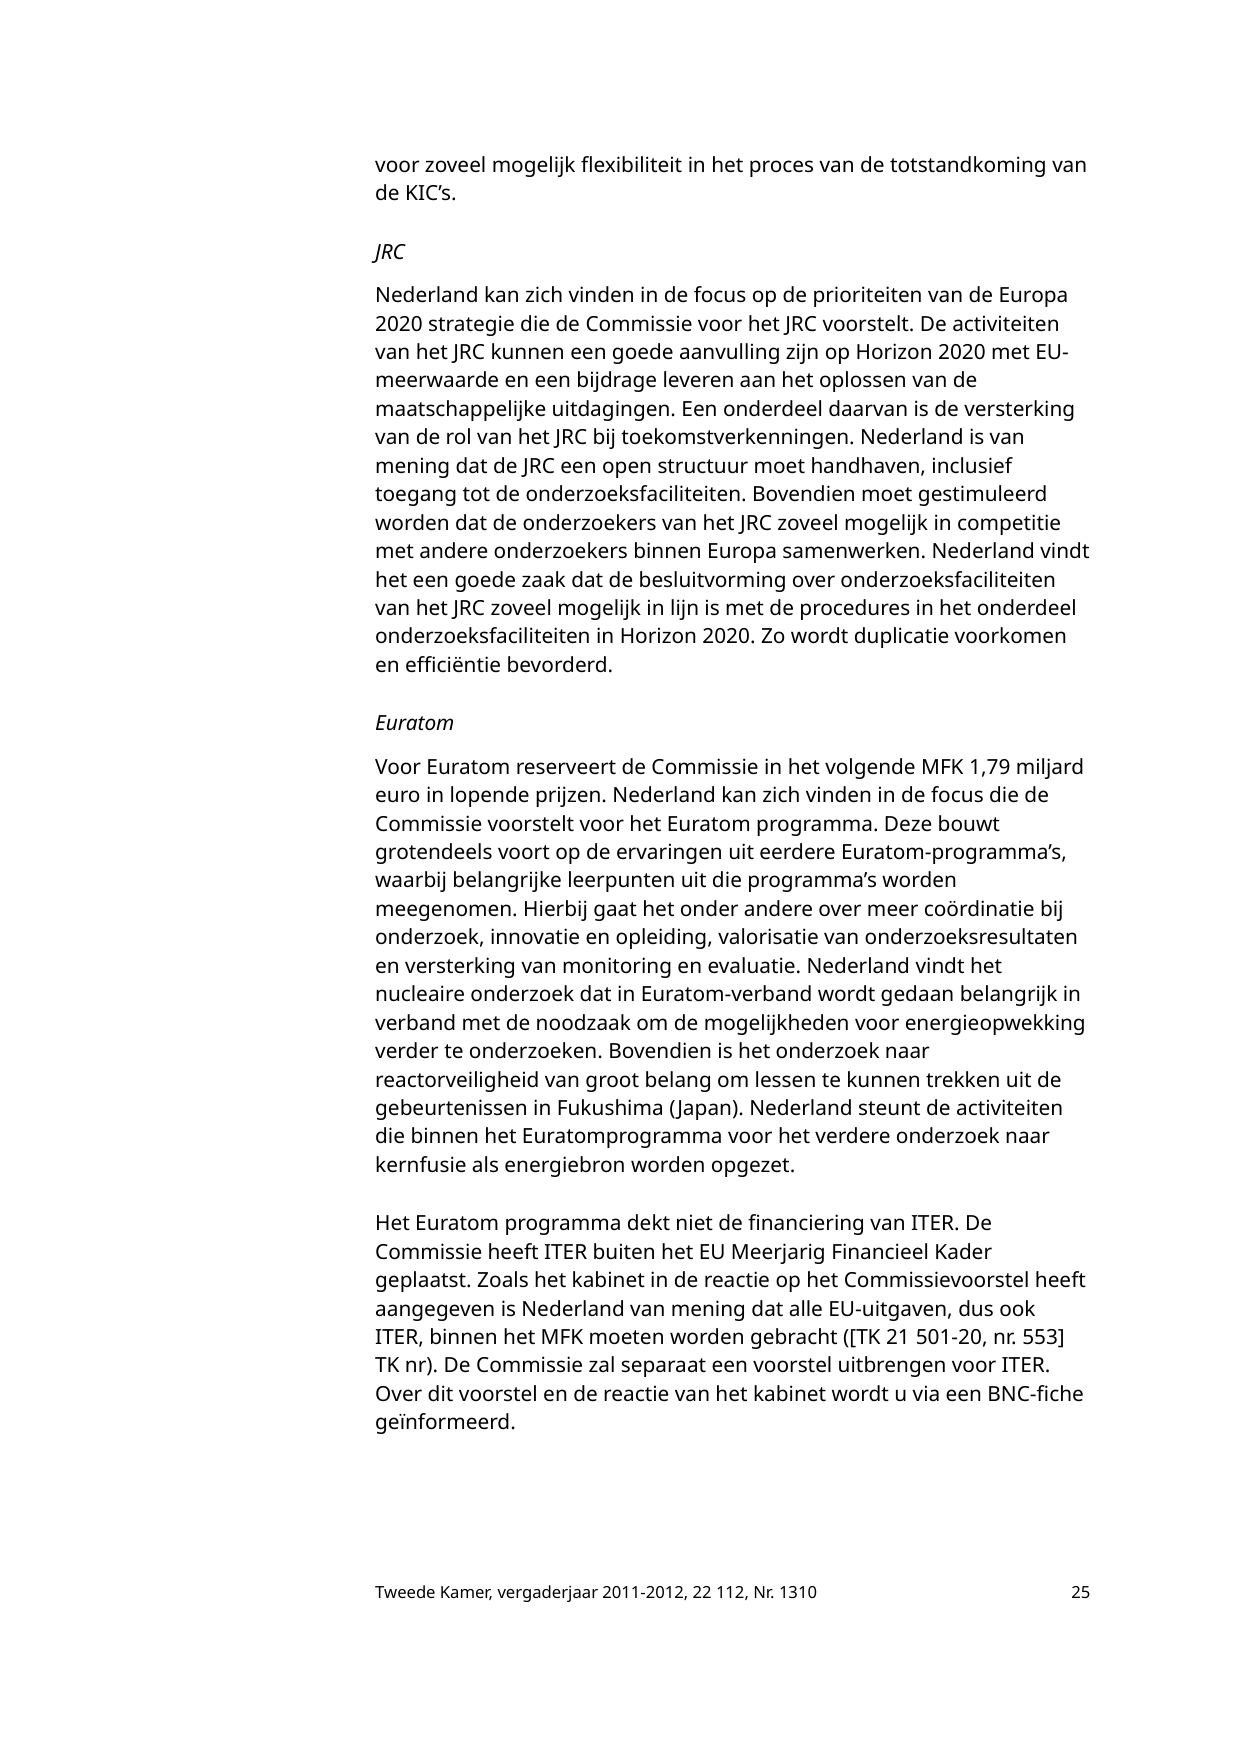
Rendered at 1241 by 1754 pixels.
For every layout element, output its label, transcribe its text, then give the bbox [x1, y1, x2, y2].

text JRC [375, 237, 1090, 265]
text Euratom [375, 708, 1090, 737]
text Het Euratom programma dekt niet de financiering van ITER. De Commissie heeft ITER buiten het EU Meerjarig Financieel Kader geplaatst. Zoals het kabinet in de reactie op het Commissievoorstel heeft aangegeven is Nederland van mening dat alle EU-uitgaven, dus ook ITER, binnen het MFK moeten worden gebracht ([TK 21 501-20, nr. 553] TK nr). De Commissie zal separaat een voorstel uitbrengen voor ITER. Over dit voorstel en de reactie van het kabinet wordt u via een BNC-fiche geïnformeerd. [375, 1208, 1090, 1436]
text Voor Euratom reserveert de Commissie in het volgende MFK 1,79 miljard euro in lopende prijzen. Nederland kan zich vinden in de focus die de Commissie voorstelt voor het Euratom programma. Deze bouwt grotendeels voort op de ervaringen uit eerdere Euratom-programma’s, waarbij belangrijke leerpunten uit die programma’s worden meegenomen. Hierbij gaat het onder andere over meer coördinatie bij onderzoek, innovatie en opleiding, valorisatie van onderzoeksresultaten en versterking van monitoring en evaluatie. Nederland vindt het nucleaire onderzoek dat in Euratom-verband wordt gedaan belangrijk in verband met de noodzaak om de mogelijkheden voor energieopwekking verder te onderzoeken. Bovendien is het onderzoek naar reactorveiligheid van groot belang om lessen te kunnen trekken uit de gebeurtenissen in Fukushima (Japan). Nederland steunt de activiteiten die binnen het Euratomprogramma voor het verdere onderzoek naar kernfusie als energiebron worden opgezet. [375, 752, 1090, 1178]
text Nederland kan zich vinden in de focus op de prioriteiten van de Europa 2020 strategie die de Commissie voor het JRC voorstelt. De activiteiten van het JRC kunnen een goede aanvulling zijn op Horizon 2020 met EU-meerwaarde en een bijdrage leveren aan het oplossen van de maatschappelijke uitdagingen. Een onderdeel daarvan is de versterking van de rol van het JRC bij toekomstverkenningen. Nederland is van mening dat de JRC een open structuur moet handhaven, inclusief toegang tot de onderzoeksfaciliteiten. Bovendien moet gestimuleerd worden dat de onderzoekers van het JRC zoveel mogelijk in competitie met andere onderzoekers binnen Europa samenwerken. Nederland vindt het een goede zaak dat de besluitvorming over onderzoeksfaciliteiten van het JRC zoveel mogelijk in lijn is met de procedures in het onderdeel onderzoeksfaciliteiten in Horizon 2020. Zo wordt duplicatie voorkomen en efficiëntie bevorderd. [375, 280, 1090, 678]
text voor zoveel mogelijk flexibiliteit in het proces van de totstandkoming van de KIC’s. [375, 150, 1090, 207]
